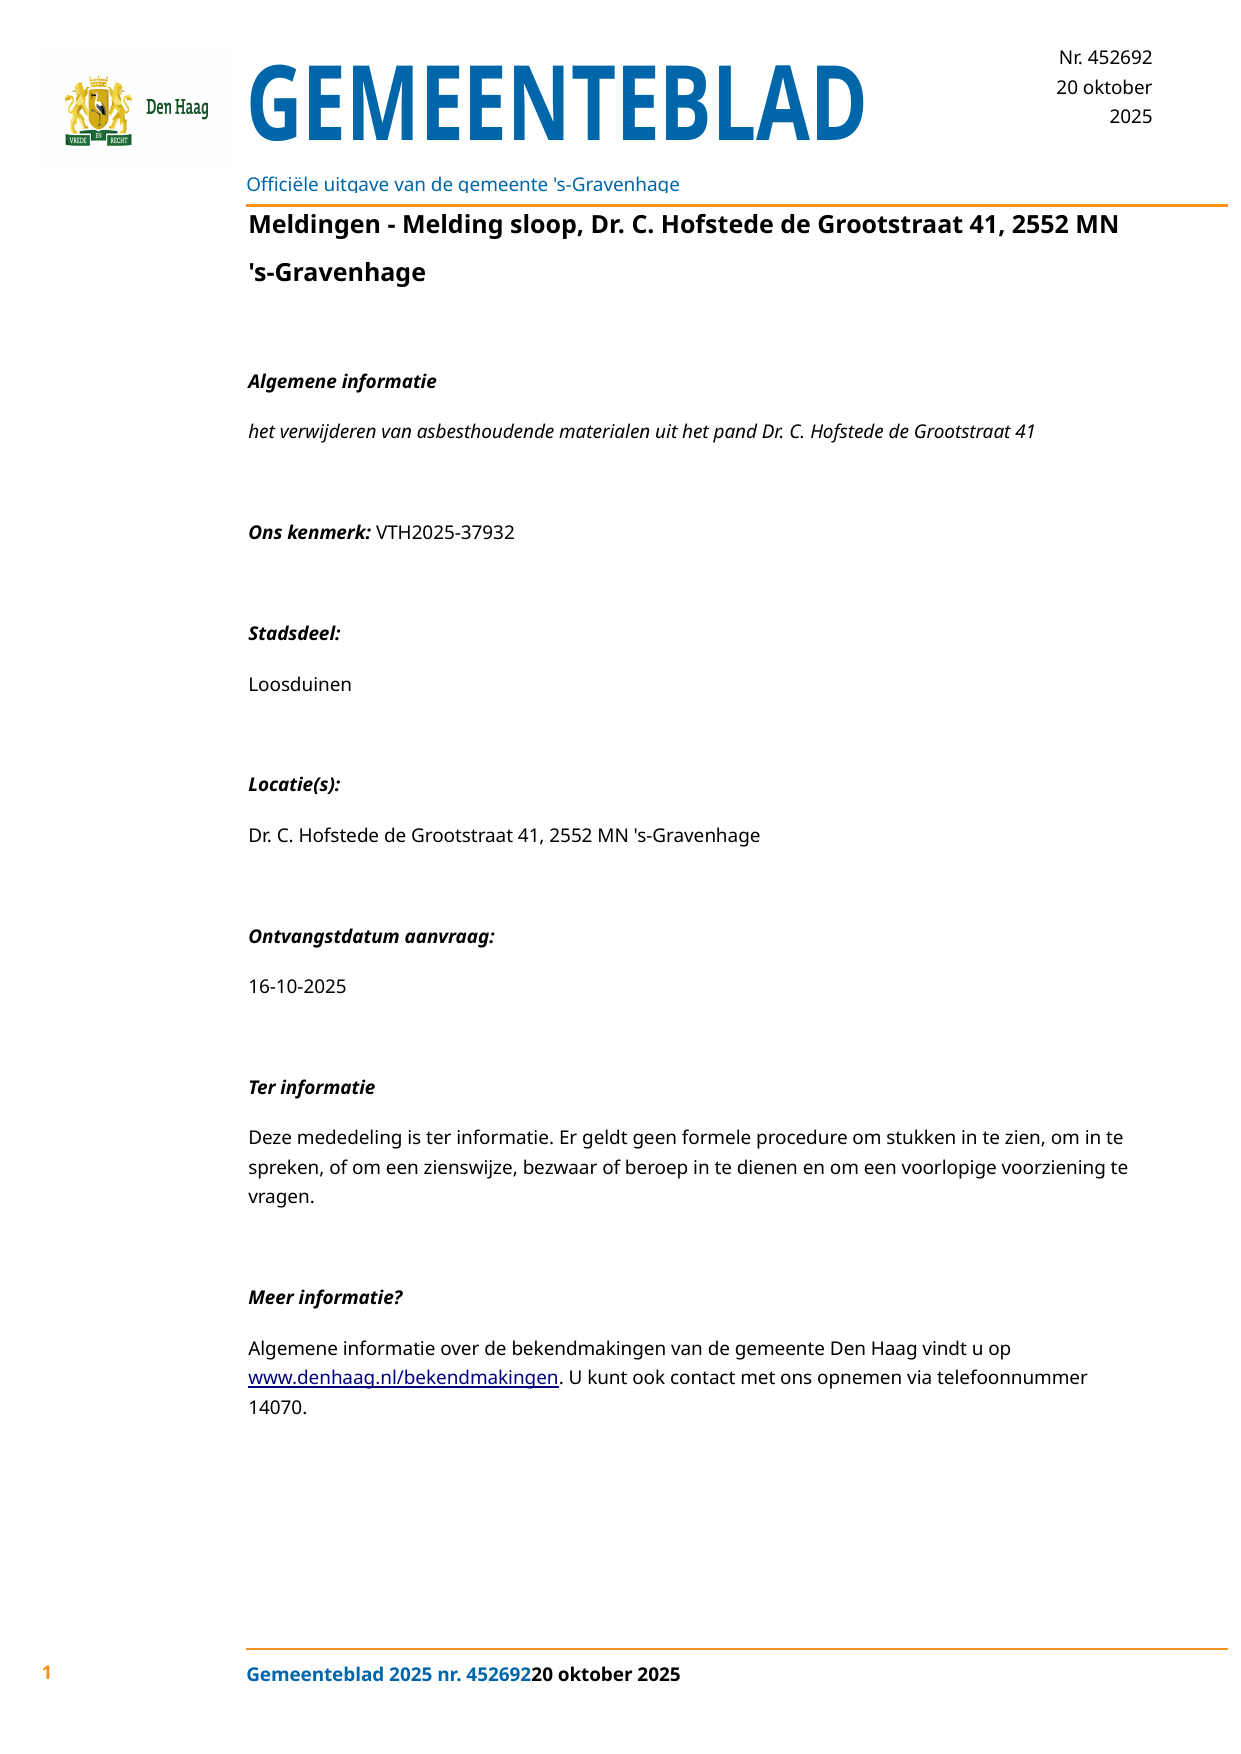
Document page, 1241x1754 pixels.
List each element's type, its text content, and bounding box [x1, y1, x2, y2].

text het verwijderen van asbesthoudende materialen uit het pand Dr. C. Hofstede de Grootstraat 41 [248, 419, 1152, 444]
text Loosduinen [248, 671, 1152, 697]
picture [41, 47, 231, 172]
text Deze mededeling is ter informatie. Er geldt geen formele procedure om stukken in te zien, om in te spreken, of om een zienswijze, bezwaar of beroep in te dienen en om een voorlopige voorziening te vragen. [248, 1124, 1152, 1209]
text Meer informatie? [248, 1284, 1152, 1310]
text Ons kenmerk: VTH2025-37932 [248, 519, 1152, 545]
text Ter informatie [248, 1074, 1152, 1100]
text Meldingen - Melding sloop, Dr. C. Hofstede de Grootstraat 41, 2552 MN 's-Gravenhage [248, 207, 1152, 288]
text Locatie(s): [248, 772, 1152, 797]
text 16-10-2025 [248, 973, 1152, 999]
text Stadsdeel: [248, 620, 1152, 646]
text Dr. C. Hofstede de Grootstraat 41, 2552 MN 's-Gravenhage [248, 822, 1152, 848]
text Algemene informatie over de bekendmakingen van de gemeente Den Haag vindt u op www.denhaag.nl/bekendmakingen. U kunt ook contact met ons opnemen via telefoonnummer 14070. [248, 1335, 1152, 1420]
text Algemene informatie [248, 368, 1152, 394]
text Ontvangstdatum aanvraag: [248, 923, 1152, 949]
